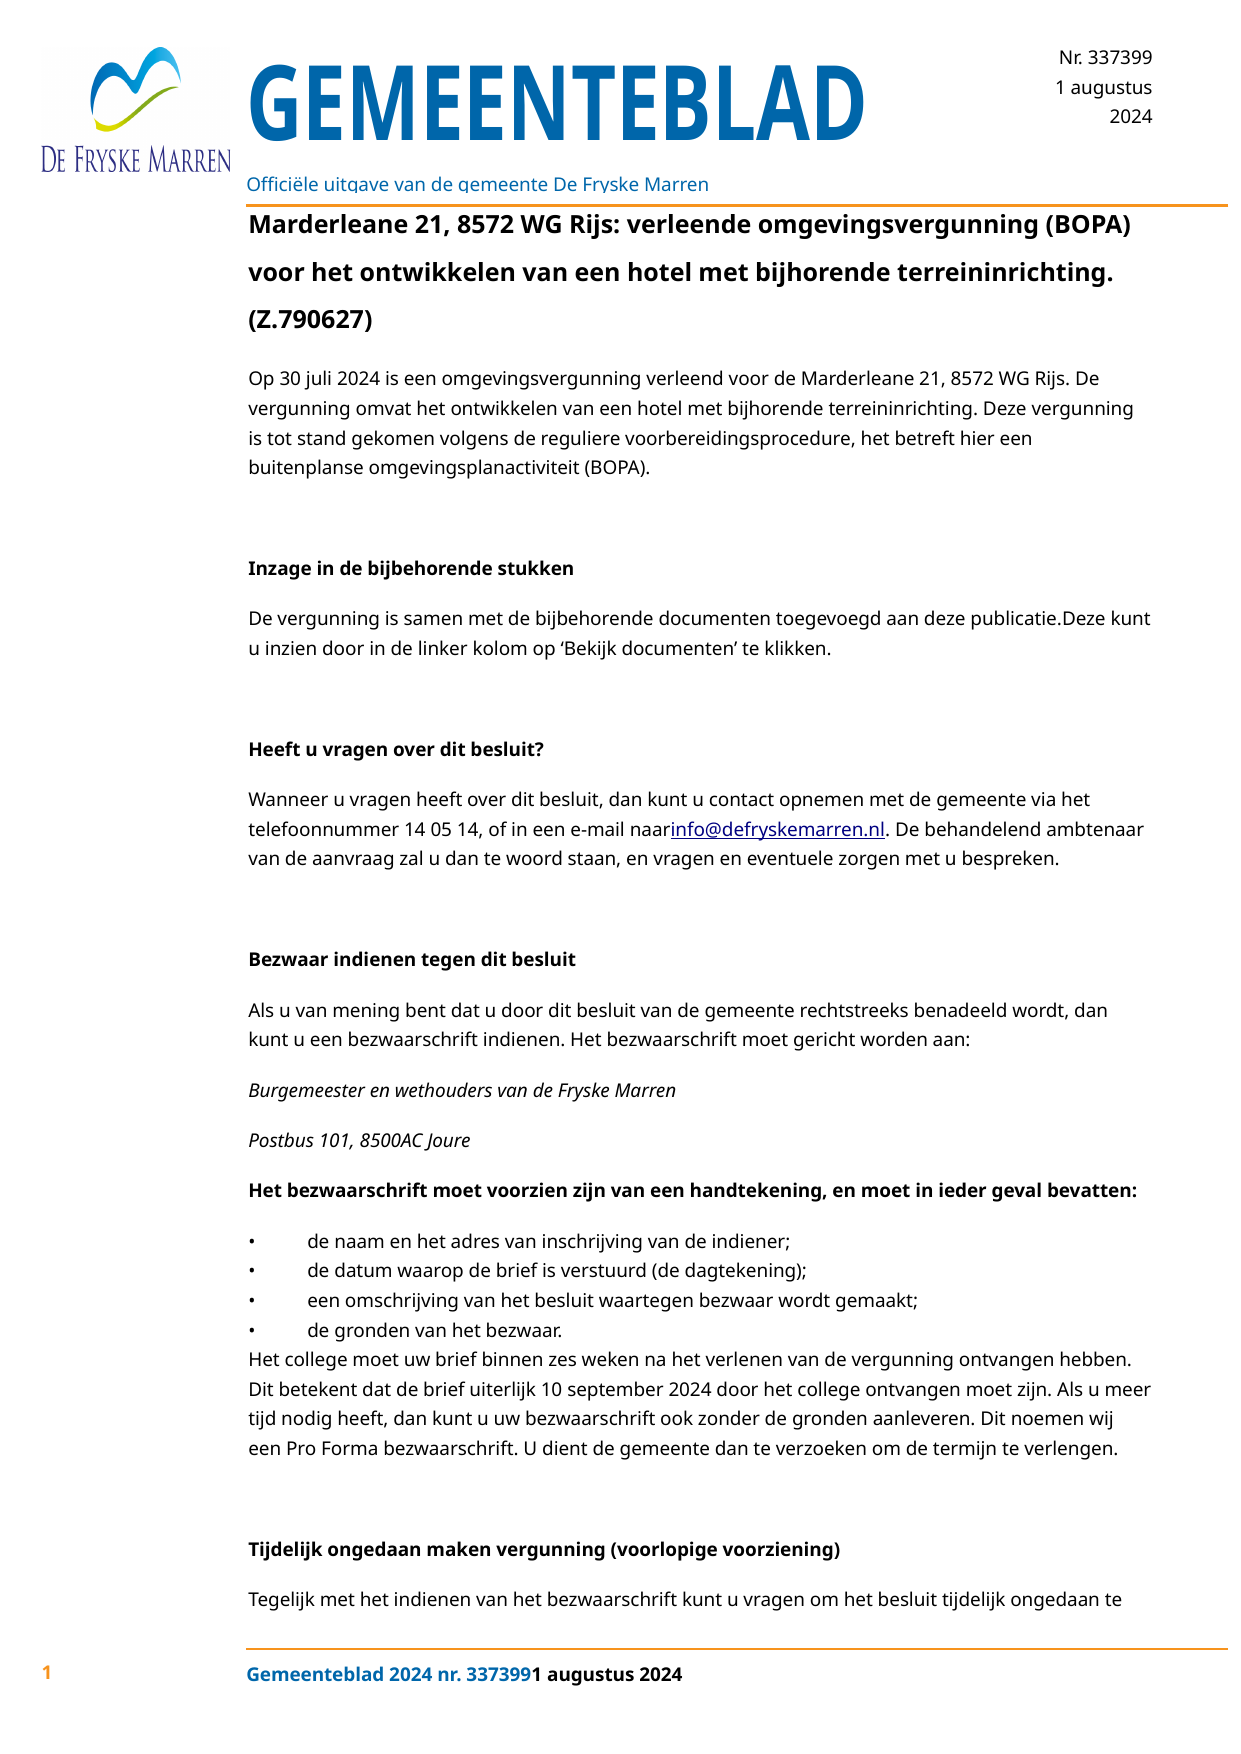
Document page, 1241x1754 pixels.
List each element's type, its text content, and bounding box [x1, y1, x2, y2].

text Tegelijk met het indienen van het bezwaarschrift kunt u vragen om het besluit tijdelijk ongedaan te [248, 1586, 1152, 1612]
text De vergunning is samen met de bijbehorende documenten toegevoegd aan deze publicatie.Deze kunt u inzien door in de linker kolom op ‘Bekijk documenten’ te klikken. [248, 606, 1152, 661]
text Tijdelijk ongedaan maken vergunning (voorlopige voorziening) [248, 1536, 1152, 1562]
list de naam en het adres van inschrijving van de indiener; [248, 1228, 1152, 1254]
text Als u van mening bent dat u door dit besluit van de gemeente rechtstreeks benadeeld wordt, dan kunt u een bezwaarschrift indienen. Het bezwaarschrift moet gericht worden aan: [248, 997, 1152, 1052]
text Op 30 juli 2024 is een omgevingsvergunning verleend voor de Marderleane 21, 8572 WG Rijs. De vergunning omvat het ontwikkelen van een hotel met bijhorende terreininrichting. Deze vergunning is tot stand gekomen volgens de reguliere voorbereidingsprocedure, het betreft hier een buitenplanse omgevingsplanactiviteit (BOPA). [248, 366, 1152, 480]
text Bezwaar indienen tegen dit besluit [248, 946, 1152, 972]
text Het bezwaarschrift moet voorzien zijn van een handtekening, en moet in ieder geval bevatten: [248, 1178, 1152, 1203]
text Marderleane 21, 8572 WG Rijs: verleende omgevingsvergunning (BOPA) voor het ontwikkelen van een hotel met bijhorende terreininrichting. (Z.790627) [248, 207, 1152, 336]
text Wanneer u vragen heeft over dit besluit, dan kunt u contact opnemen met de gemeente via het telefoonnummer 14 05 14, of in een e-mail naarinfo@defryskemarren.nl. De behandelend ambtenaar van de aanvraag zal u dan te woord staan, en vragen en eventuele zorgen met u bespreken. [248, 786, 1152, 871]
picture [41, 47, 231, 172]
list de datum waarop de brief is verstuurd (de dagtekening); [248, 1258, 1152, 1283]
text Heeft u vragen over dit besluit? [248, 736, 1152, 762]
list de gronden van het bezwaar. [248, 1317, 1152, 1342]
text Inzage in de bijbehorende stukken [248, 555, 1152, 581]
text Postbus 101, 8500AC Joure [248, 1127, 1152, 1153]
text Burgemeester en wethouders van de Fryske Marren [248, 1077, 1152, 1102]
list een omschrijving van het besluit waartegen bezwaar wordt gemaakt; [248, 1287, 1152, 1313]
text Het college moet uw brief binnen zes weken na het verlenen van de vergunning ontvangen hebben. Dit betekent dat de brief uiterlijk 10 september 2024 door het college ontvangen moet zijn. Als u meer tijd nodig heeft, dan kunt u uw bezwaarschrift ook zonder de gronden aanleveren. Dit noemen wij een Pro Forma bezwaarschrift. U dient de gemeente dan te verzoeken om de termijn te verlengen. [248, 1346, 1152, 1461]
